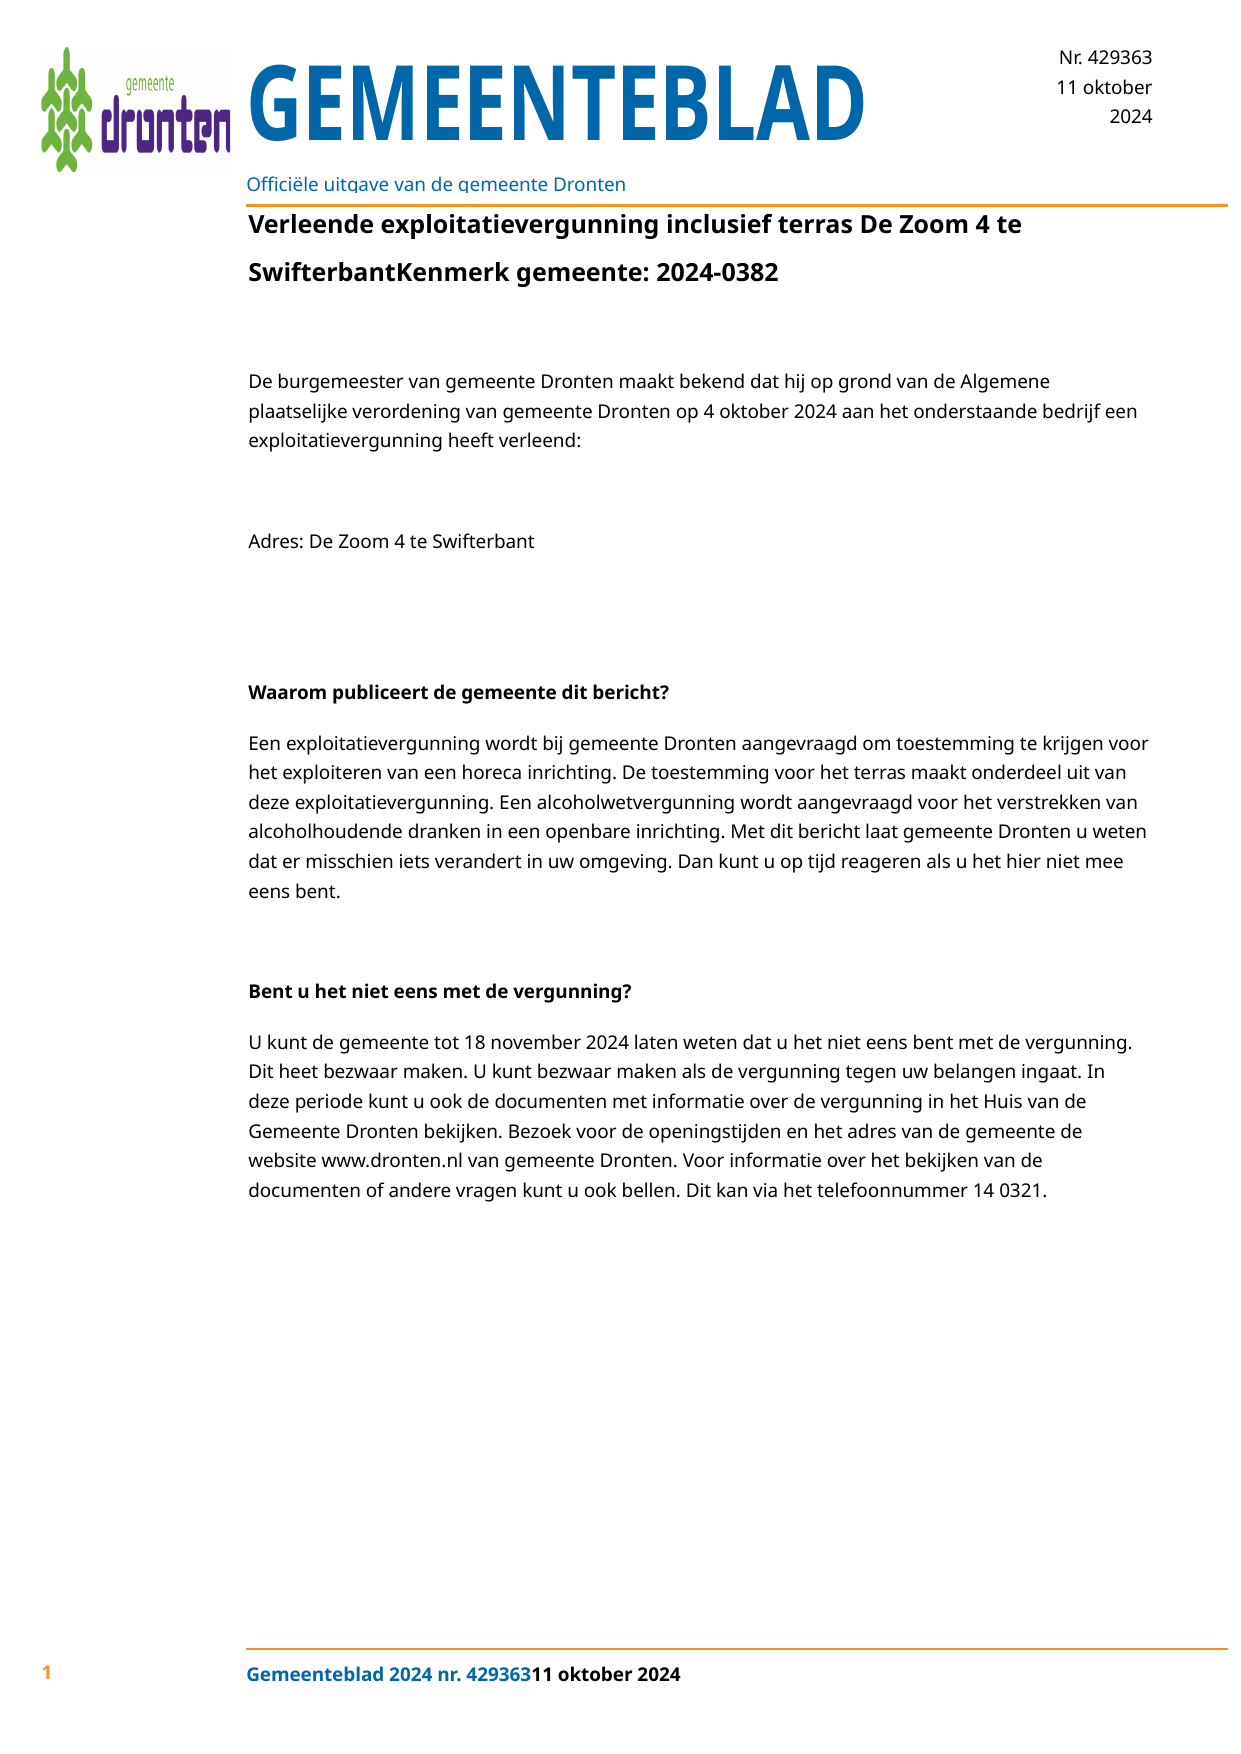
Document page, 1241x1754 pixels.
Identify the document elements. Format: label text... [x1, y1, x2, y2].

text Een exploitatievergunning wordt bij gemeente Dronten aangevraagd om toestemming te krijgen voor het exploiteren van een horeca inrichting. De toestemming voor het terras maakt onderdeel uit van deze exploitatievergunning. Een alcoholwetvergunning wordt aangevraagd voor het verstrekken van alcoholhoudende dranken in een openbare inrichting. Met dit bericht laat gemeente Dronten u weten dat er misschien iets verandert in uw omgeving. Dan kunt u op tijd reageren als u het hier niet mee eens bent. [248, 730, 1152, 904]
picture [41, 47, 231, 172]
text Waarom publiceert de gemeente dit bericht? [248, 679, 1152, 705]
text De burgemeester van gemeente Dronten maakt bekend dat hij op grond van de Algemene plaatselijke verordening van gemeente Dronten op 4 oktober 2024 aan het onderstaande bedrijf een exploitatievergunning heeft verleend: [248, 368, 1152, 453]
text U kunt de gemeente tot 18 november 2024 laten weten dat u het niet eens bent met de vergunning. Dit heet bezwaar maken. U kunt bezwaar maken als de vergunning tegen uw belangen ingaat. In deze periode kunt u ook de documenten met informatie over de vergunning in het Huis van de Gemeente Dronten bekijken. Bezoek voor de openingstijden en het adres van de gemeente de website www.dronten.nl van gemeente Dronten. Voor informatie over het bekijken van de documenten of andere vragen kunt u ook bellen. Dit kan via het telefoonnummer 14 0321. [248, 1029, 1152, 1203]
text Bent u het niet eens met de vergunning? [248, 979, 1152, 1004]
text Verleende exploitatievergunning inclusief terras De Zoom 4 te SwifterbantKenmerk gemeente: 2024-0382 [248, 207, 1152, 288]
text Adres: De Zoom 4 te Swifterbant [248, 528, 1152, 554]
